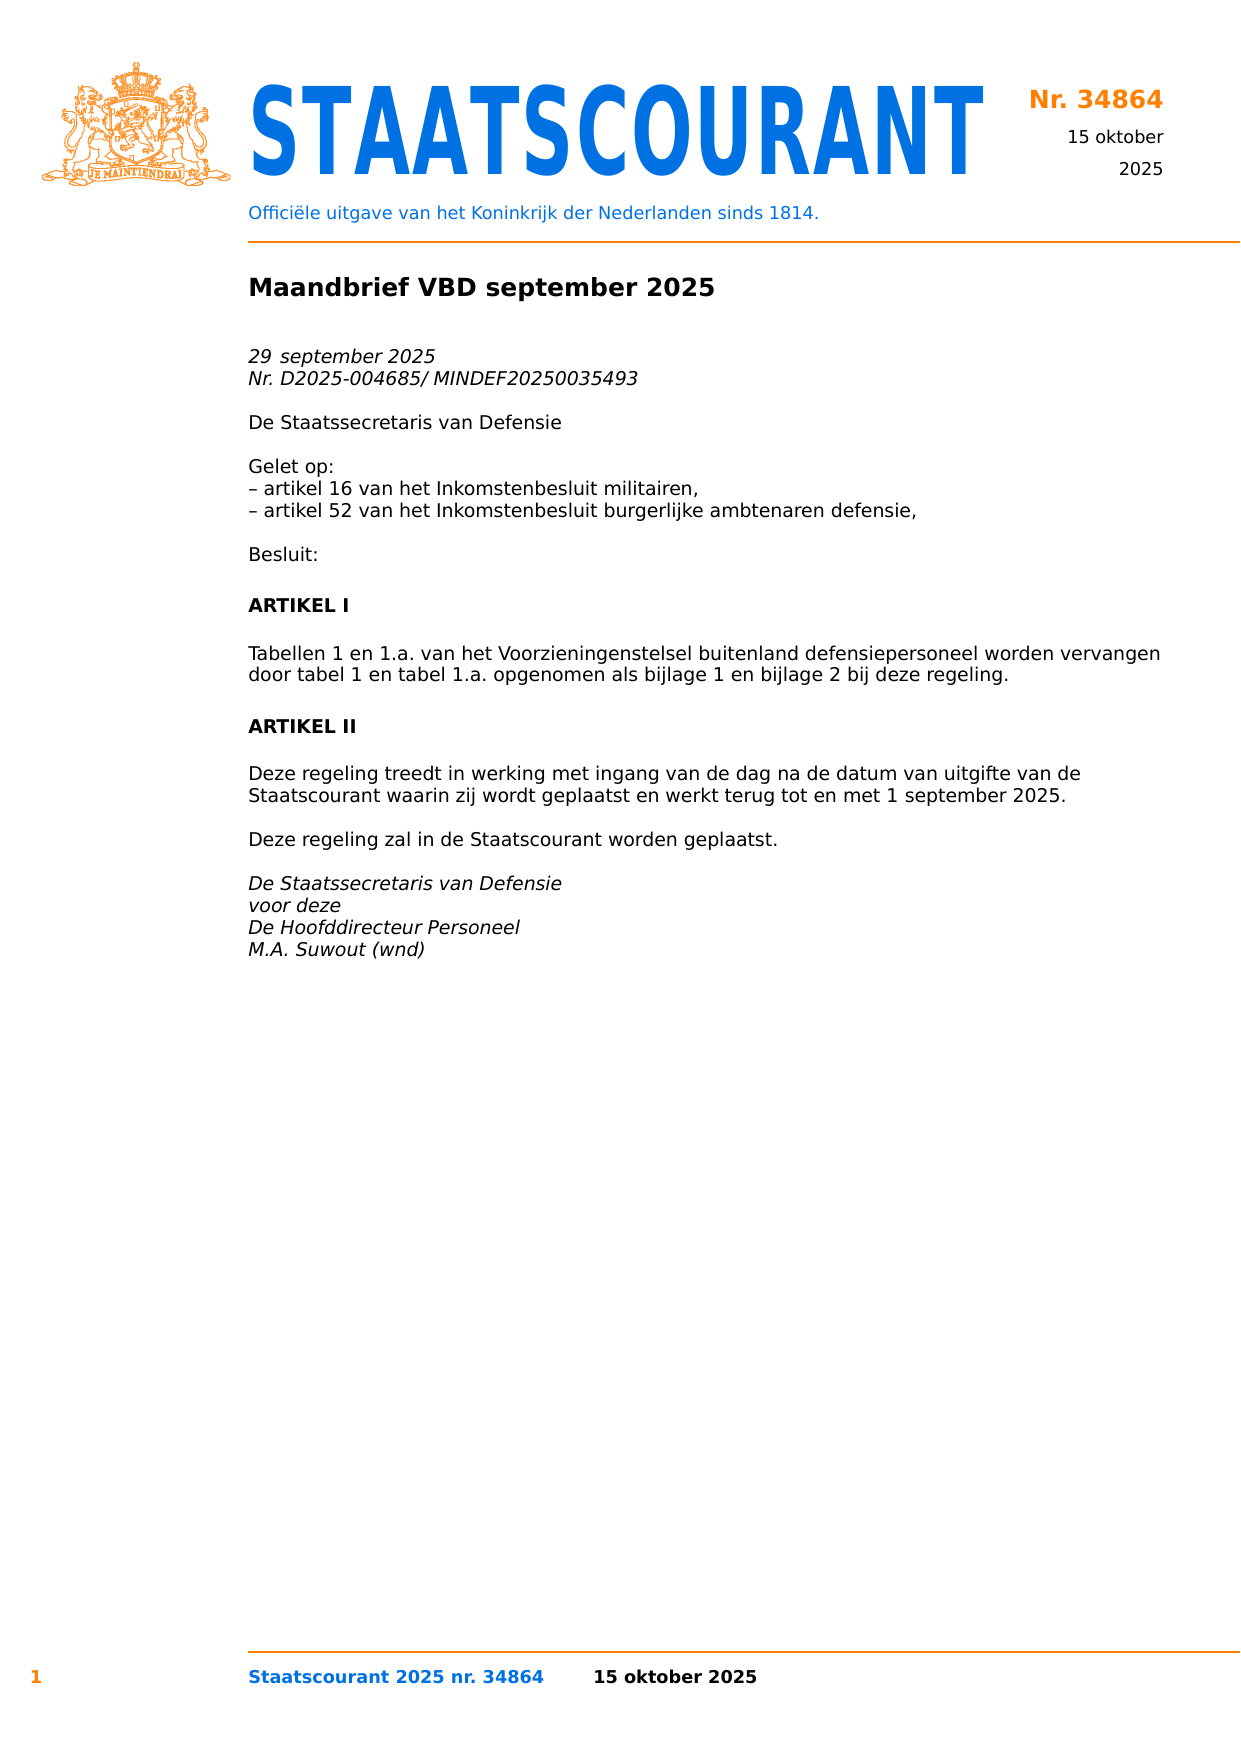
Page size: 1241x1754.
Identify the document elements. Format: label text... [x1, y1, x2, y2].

subtitle ARTIKEL II [248, 716, 1163, 738]
table_cell 2025 [998, 153, 1240, 203]
text De Staatssecretaris van Defensie [248, 412, 1163, 434]
table_header STAATSCOURANT [248, 62, 998, 203]
text Deze regeling zal in de Staatscourant worden geplaatst. [248, 829, 1163, 851]
subtitle Maandbrief VBD september 2025 [248, 273, 1163, 302]
text Tabellen 1 en 1.a. van het Voorzieningenstelsel buitenland defensiepersoneel worden vervangen door tabel 1 en tabel 1.a. opgenomen als bijlage 1 en bijlage 2 bij deze regeling. [248, 642, 1163, 686]
text Nr. D2025-004685/ MINDEF20250035493 [248, 368, 1163, 390]
text 29 september 2025 [248, 346, 1163, 368]
text De Staatssecretaris van Defensie voor deze De Hoofddirecteur Personeel M.A. Suwout (wnd) [248, 873, 1163, 961]
picture [41, 62, 231, 186]
text – artikel 52 van het Inkomstenbesluit burgerlijke ambtenaren defensie, [248, 499, 1163, 522]
text Besluit: [248, 543, 1163, 565]
subtitle ARTIKEL I [248, 595, 1163, 617]
text – artikel 16 van het Inkomstenbesluit militairen, [248, 478, 1163, 499]
text Gelet op: [248, 456, 1163, 478]
table_cell 15 oktober [998, 121, 1240, 153]
text Deze regeling treedt in werking met ingang van de dag na de datum van uitgifte van de Staatscourant waarin zij wordt geplaatst en werkt terug tot en met 1 september 2025. [248, 763, 1163, 807]
table_header Nr. 34864 [998, 62, 1240, 121]
table_header [25, 62, 248, 241]
table_cell Officiële uitgave van het Koninkrijk der Nederlanden sinds 1814. [248, 203, 1240, 241]
